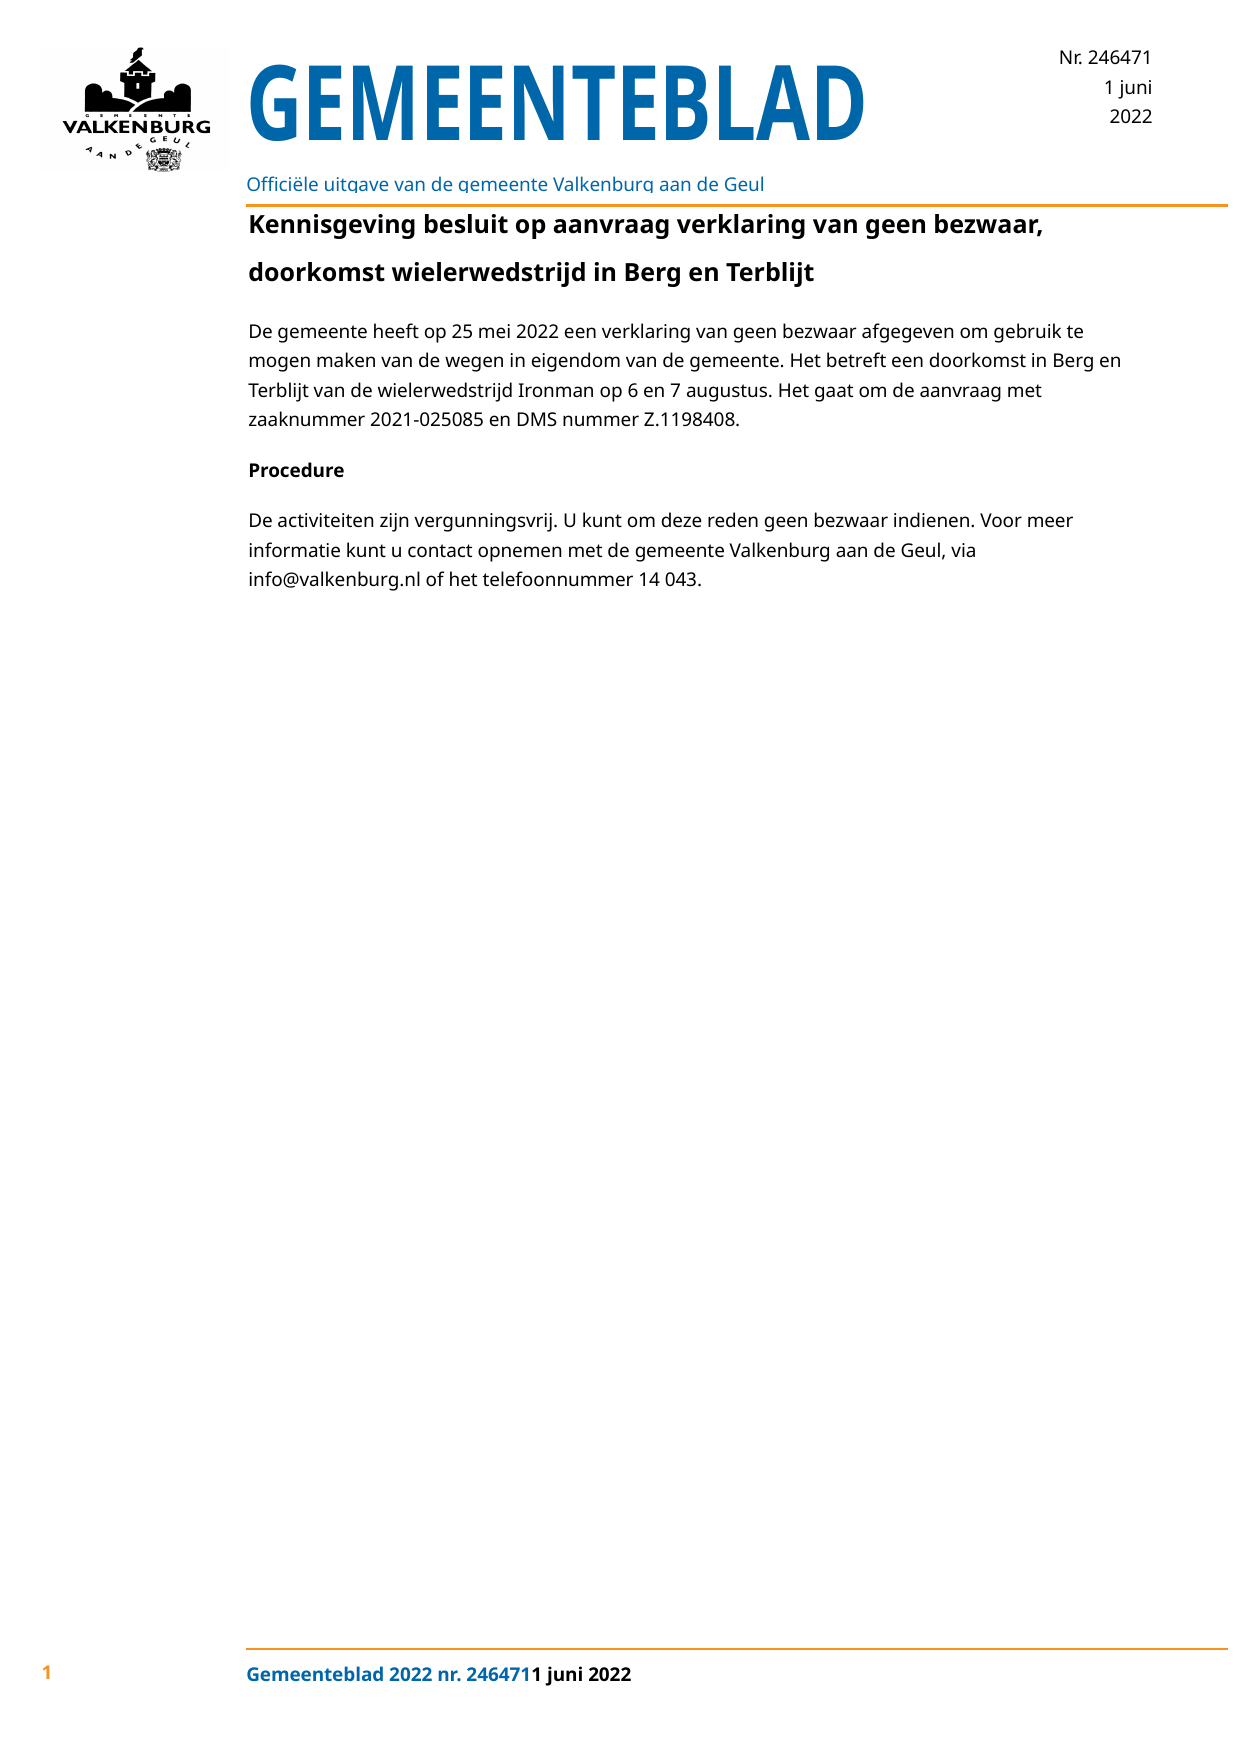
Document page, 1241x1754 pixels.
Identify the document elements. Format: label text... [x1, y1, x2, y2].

text Procedure [248, 457, 1152, 483]
picture [41, 47, 231, 172]
text Kennisgeving besluit op aanvraag verklaring van geen bezwaar, doorkomst wielerwedstrijd in Berg en Terblijt [248, 207, 1152, 288]
text De gemeente heeft op 25 mei 2022 een verklaring van geen bezwaar afgegeven om gebruik te mogen maken van de wegen in eigendom van de gemeente. Het betreft een doorkomst in Berg en Terblijt van de wielerwedstrijd Ironman op 6 en 7 augustus. Het gaat om de aanvraag met zaaknummer 2021-025085 en DMS nummer Z.1198408. [248, 318, 1152, 432]
text De activiteiten zijn vergunningsvrij. U kunt om deze reden geen bezwaar indienen. Voor meer informatie kunt u contact opnemen met de gemeente Valkenburg aan de Geul, via info@valkenburg.nl of het telefoonnummer 14 043. [248, 507, 1152, 592]
